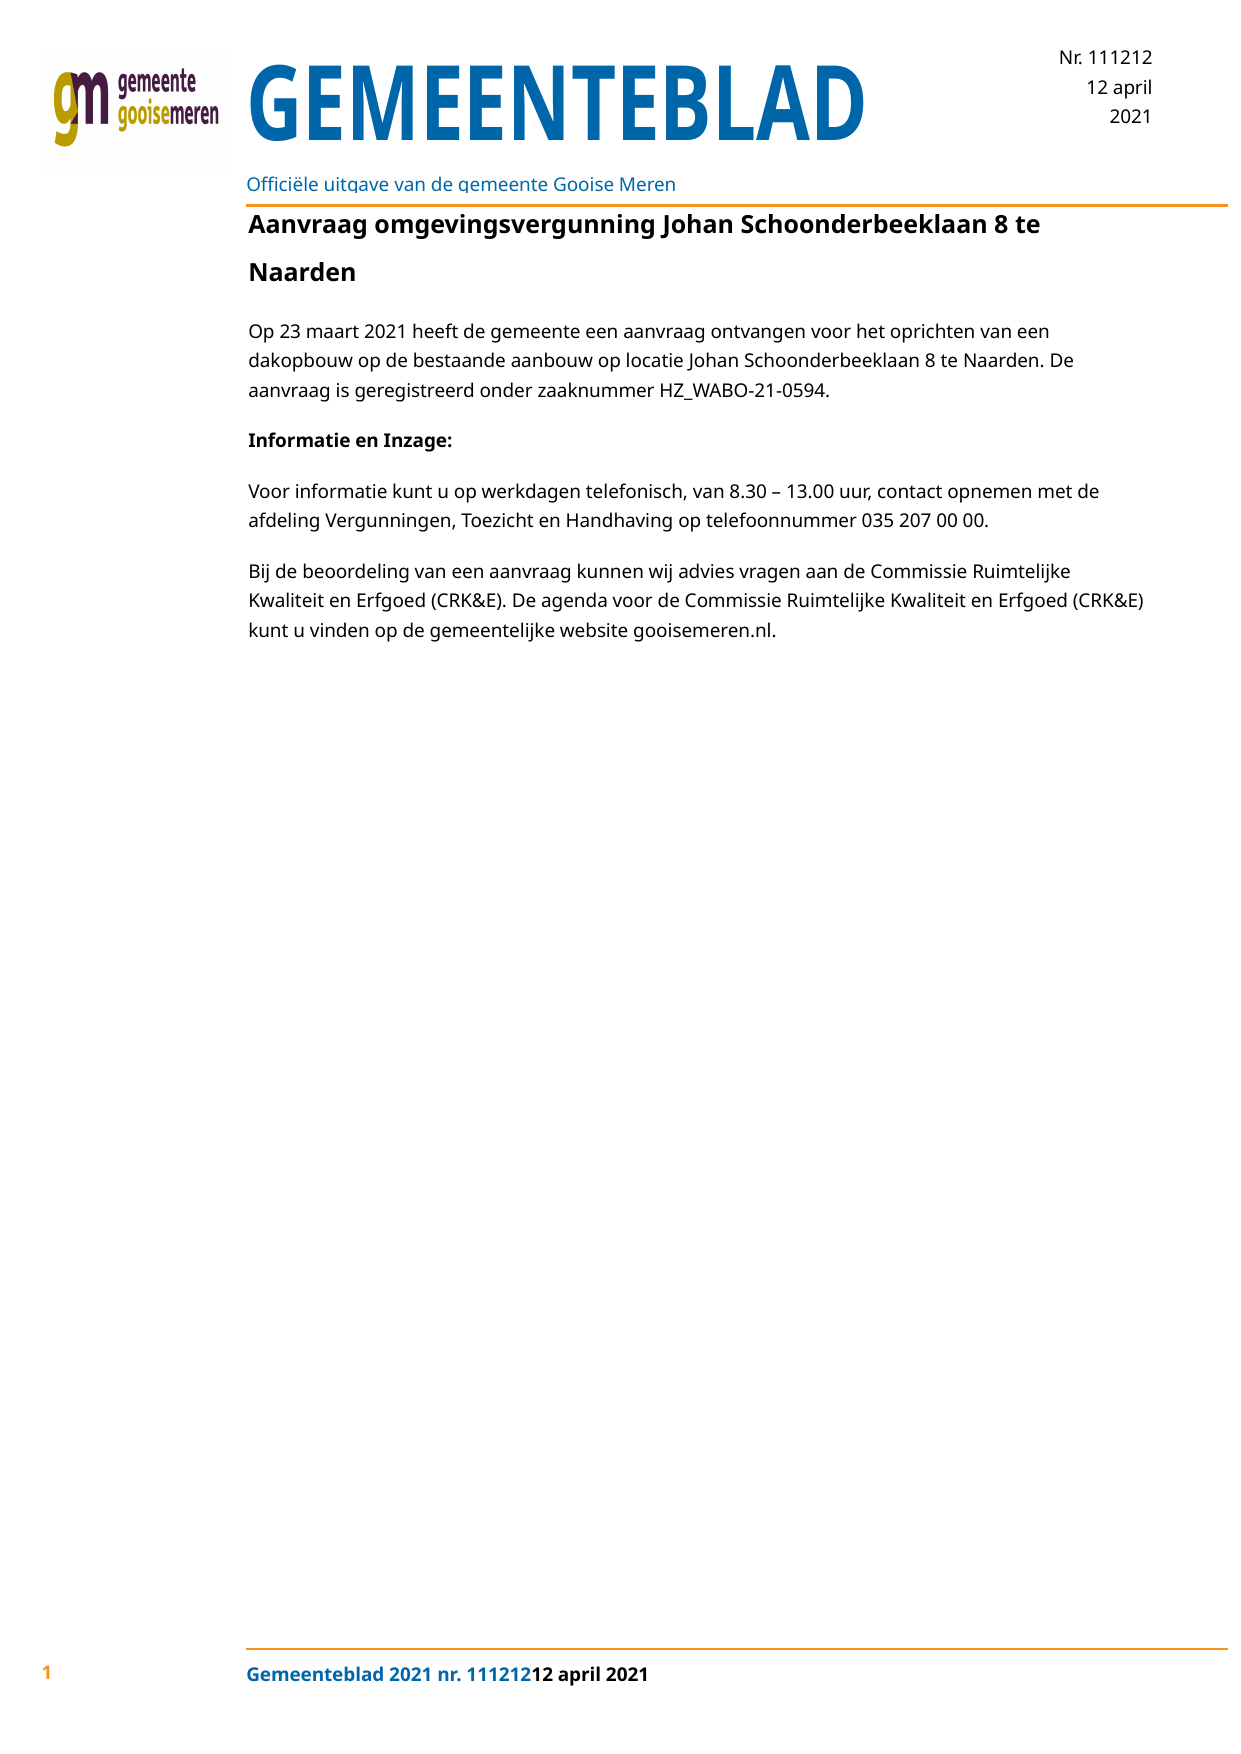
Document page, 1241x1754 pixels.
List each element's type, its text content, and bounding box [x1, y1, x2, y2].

text Aanvraag omgevingsvergunning Johan Schoonderbeeklaan 8 te Naarden [248, 207, 1152, 288]
text Bij de beoordeling van een aanvraag kunnen wij advies vragen aan de Commissie Ruimtelijke Kwaliteit en Erfgoed (CRK&E). De agenda voor de Commissie Ruimtelijke Kwaliteit en Erfgoed (CRK&E) kunt u vinden op de gemeentelijke website gooisemeren.nl. [248, 558, 1152, 643]
text Voor informatie kunt u op werkdagen telefonisch, van 8.30 – 13.00 uur, contact opnemen met de afdeling Vergunningen, Toezicht en Handhaving op telefoonnummer 035 207 00 00. [248, 478, 1152, 533]
text Op 23 maart 2021 heeft de gemeente een aanvraag ontvangen voor het oprichten van een dakopbouw op de bestaande aanbouw op locatie Johan Schoonderbeeklaan 8 te Naarden. De aanvraag is geregistreerd onder zaaknummer HZ_WABO-21-0594. [248, 318, 1152, 403]
picture [41, 47, 231, 172]
text Informatie en Inzage: [248, 427, 1152, 453]
